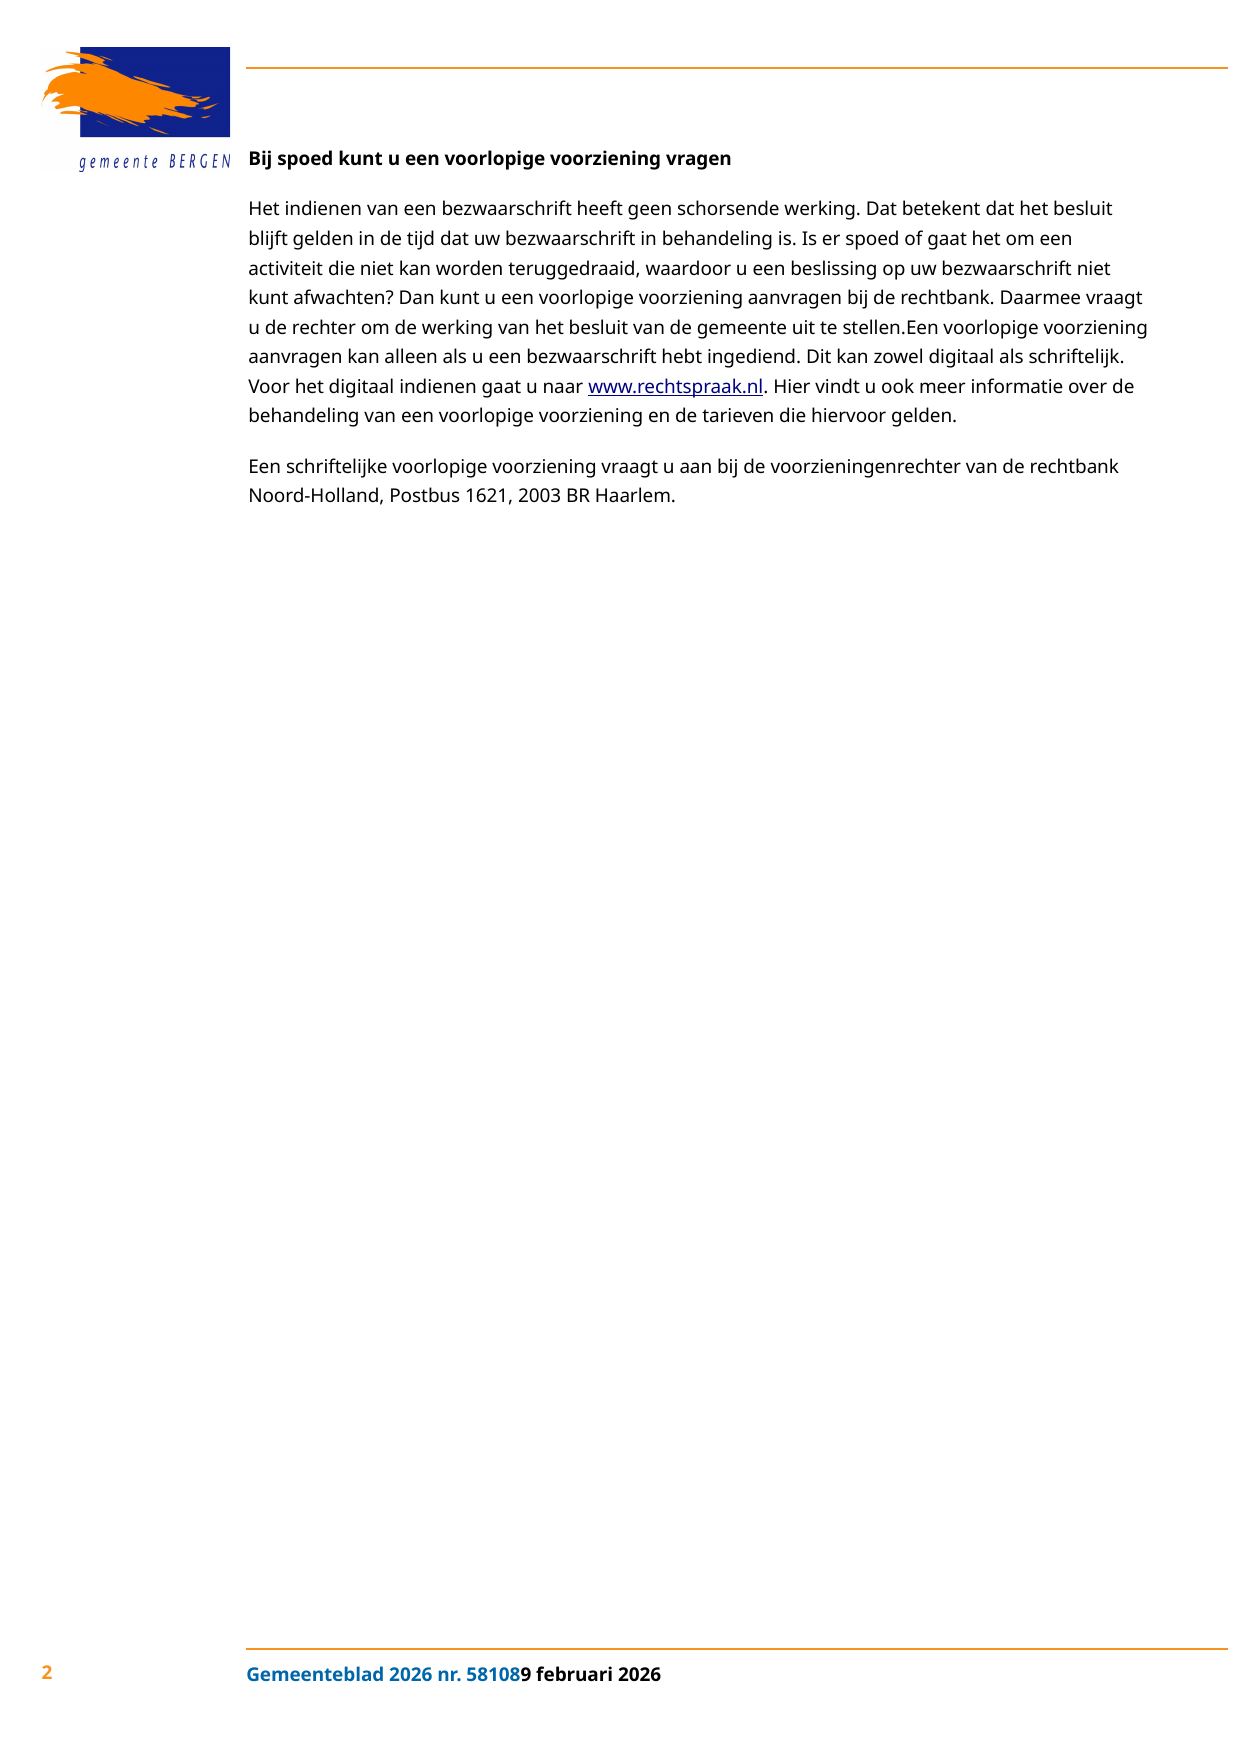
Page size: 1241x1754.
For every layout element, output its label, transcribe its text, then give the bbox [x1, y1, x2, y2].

text Het indienen van een bezwaarschrift heeft geen schorsende werking. Dat betekent dat het besluit blijft gelden in de tijd dat uw bezwaarschrift in behandeling is. Is er spoed of gaat het om een activiteit die niet kan worden teruggedraaid, waardoor u een beslissing op uw bezwaarschrift niet kunt afwachten? Dan kunt u een voorlopige voorziening aanvragen bij de rechtbank. Daarmee vraagt u de rechter om de werking van het besluit van de gemeente uit te stellen.Een voorlopige voorziening aanvragen kan alleen als u een bezwaarschrift hebt ingediend. Dit kan zowel digitaal als schriftelijk. Voor het digitaal indienen gaat u naar www.rechtspraak.nl. Hier vindt u ook meer informatie over de behandeling van een voorlopige voorziening en de tarieven die hiervoor gelden. [248, 196, 1152, 428]
text Een schriftelijke voorlopige voorziening vraagt u aan bij de voorzieningenrechter van de rechtbank Noord-Holland, Postbus 1621, 2003 BR Haarlem. [248, 453, 1152, 508]
picture [41, 47, 231, 172]
text Bij spoed kunt u een voorlopige voorziening vragen [248, 145, 1152, 171]
